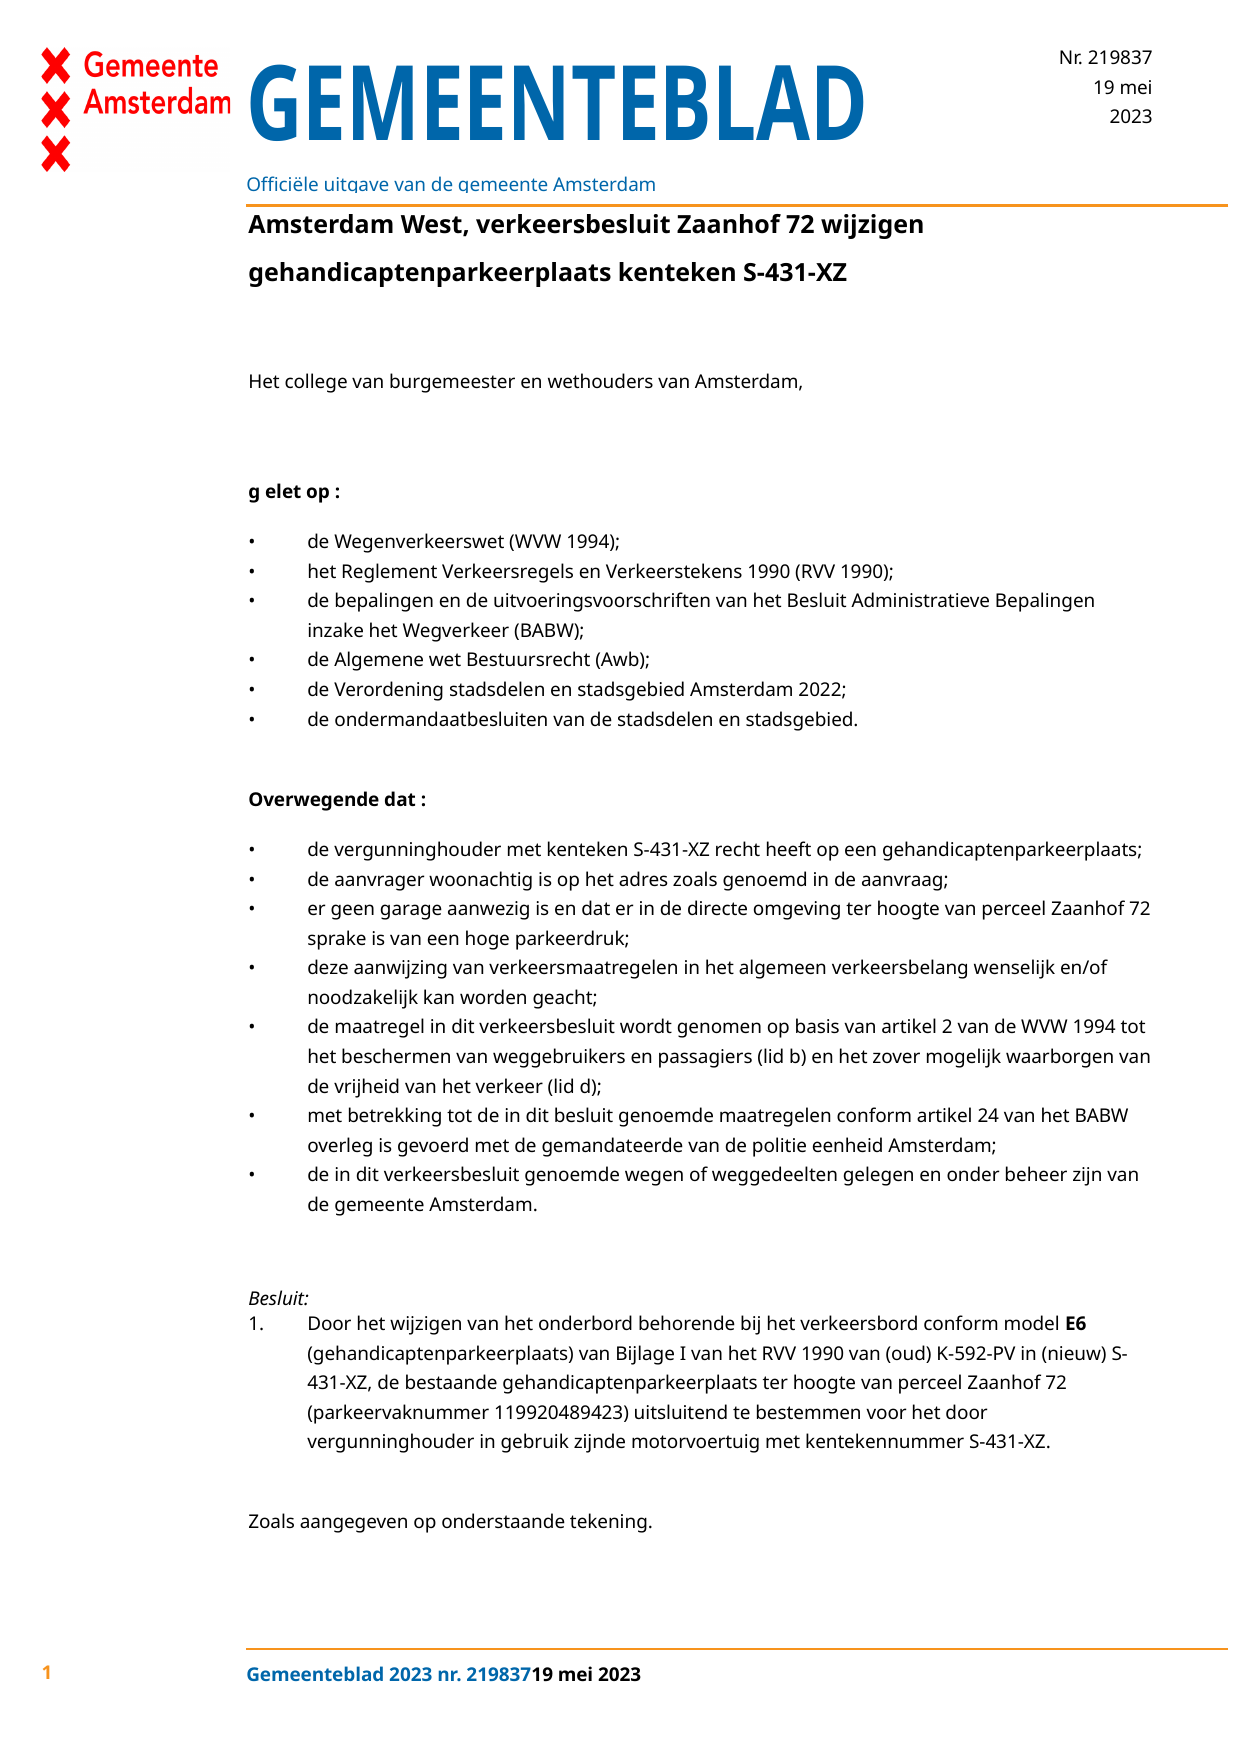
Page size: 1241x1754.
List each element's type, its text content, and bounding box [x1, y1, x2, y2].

list de Algemene wet Bestuursrecht (Awb); [248, 647, 1152, 672]
list deze aanwijzing van verkeersmaatregelen in het algemeen verkeersbelang wenselijk en/of noodzakelijk kan worden geacht; [248, 954, 1152, 1010]
list er geen garage aanwezig is en dat er in de directe omgeving ter hoogte van perceel Zaanhof 72 sprake is van een hoge parkeerdruk; [248, 895, 1152, 951]
picture [41, 47, 231, 172]
list de aanvrager woonachtig is op het adres zoals genoemd in de aanvraag; [248, 866, 1152, 891]
list de maatregel in dit verkeersbesluit wordt genomen op basis van artikel 2 van de WVW 1994 tot het beschermen van weggebruikers en passagiers (lid b) en het zover mogelijk waarborgen van de vrijheid van het verkeer (lid d); [248, 1014, 1152, 1098]
text Het college van burgemeester en wethouders van Amsterdam, [248, 368, 1152, 394]
text Zoals aangegeven op onderstaande tekening. [248, 1509, 1152, 1534]
list het Reglement Verkeersregels en Verkeerstekens 1990 (RVV 1990); [248, 558, 1152, 583]
list Door het wijzigen van het onderbord behorende bij het verkeersbord conform model E6 (gehandicaptenparkeerplaats) van Bijlage I van het RVV 1990 van (oud) K-592-PV in (nieuw) S-431-XZ, de bestaande gehandicaptenparkeerplaats ter hoogte van perceel Zaanhof 72 (parkeervaknummer 119920489423) uitsluitend te bestemmen voor het door vergunninghouder in gebruik zijnde motorvoertuig met kentekennummer S-431-XZ. [248, 1310, 1152, 1454]
text g elet op : [248, 478, 1152, 503]
list de in dit verkeersbesluit genoemde wegen of weggedeelten gelegen en onder beheer zijn van de gemeente Amsterdam. [248, 1162, 1152, 1217]
list de Wegenverkeerswet (WVW 1994); [248, 528, 1152, 554]
text Overwegende dat : [248, 786, 1152, 811]
list de vergunninghouder met kenteken S-431-XZ recht heeft op een gehandicaptenparkeerplaats; [248, 836, 1152, 862]
list de Verordening stadsdelen en stadsgebied Amsterdam 2022; [248, 676, 1152, 702]
list de bepalingen en de uitvoeringsvoorschriften van het Besluit Administratieve Bepalingen inzake het Wegverkeer (BABW); [248, 587, 1152, 643]
text Besluit: [248, 1285, 1152, 1310]
list de ondermandaatbesluiten van de stadsdelen en stadsgebied. [248, 706, 1152, 731]
text Amsterdam West, verkeersbesluit Zaanhof 72 wijzigen gehandicaptenparkeerplaats kenteken S-431-XZ [248, 207, 1152, 288]
list met betrekking tot de in dit besluit genoemde maatregelen conform artikel 24 van het BABW overleg is gevoerd met de gemandateerde van de politie eenheid Amsterdam; [248, 1102, 1152, 1158]
